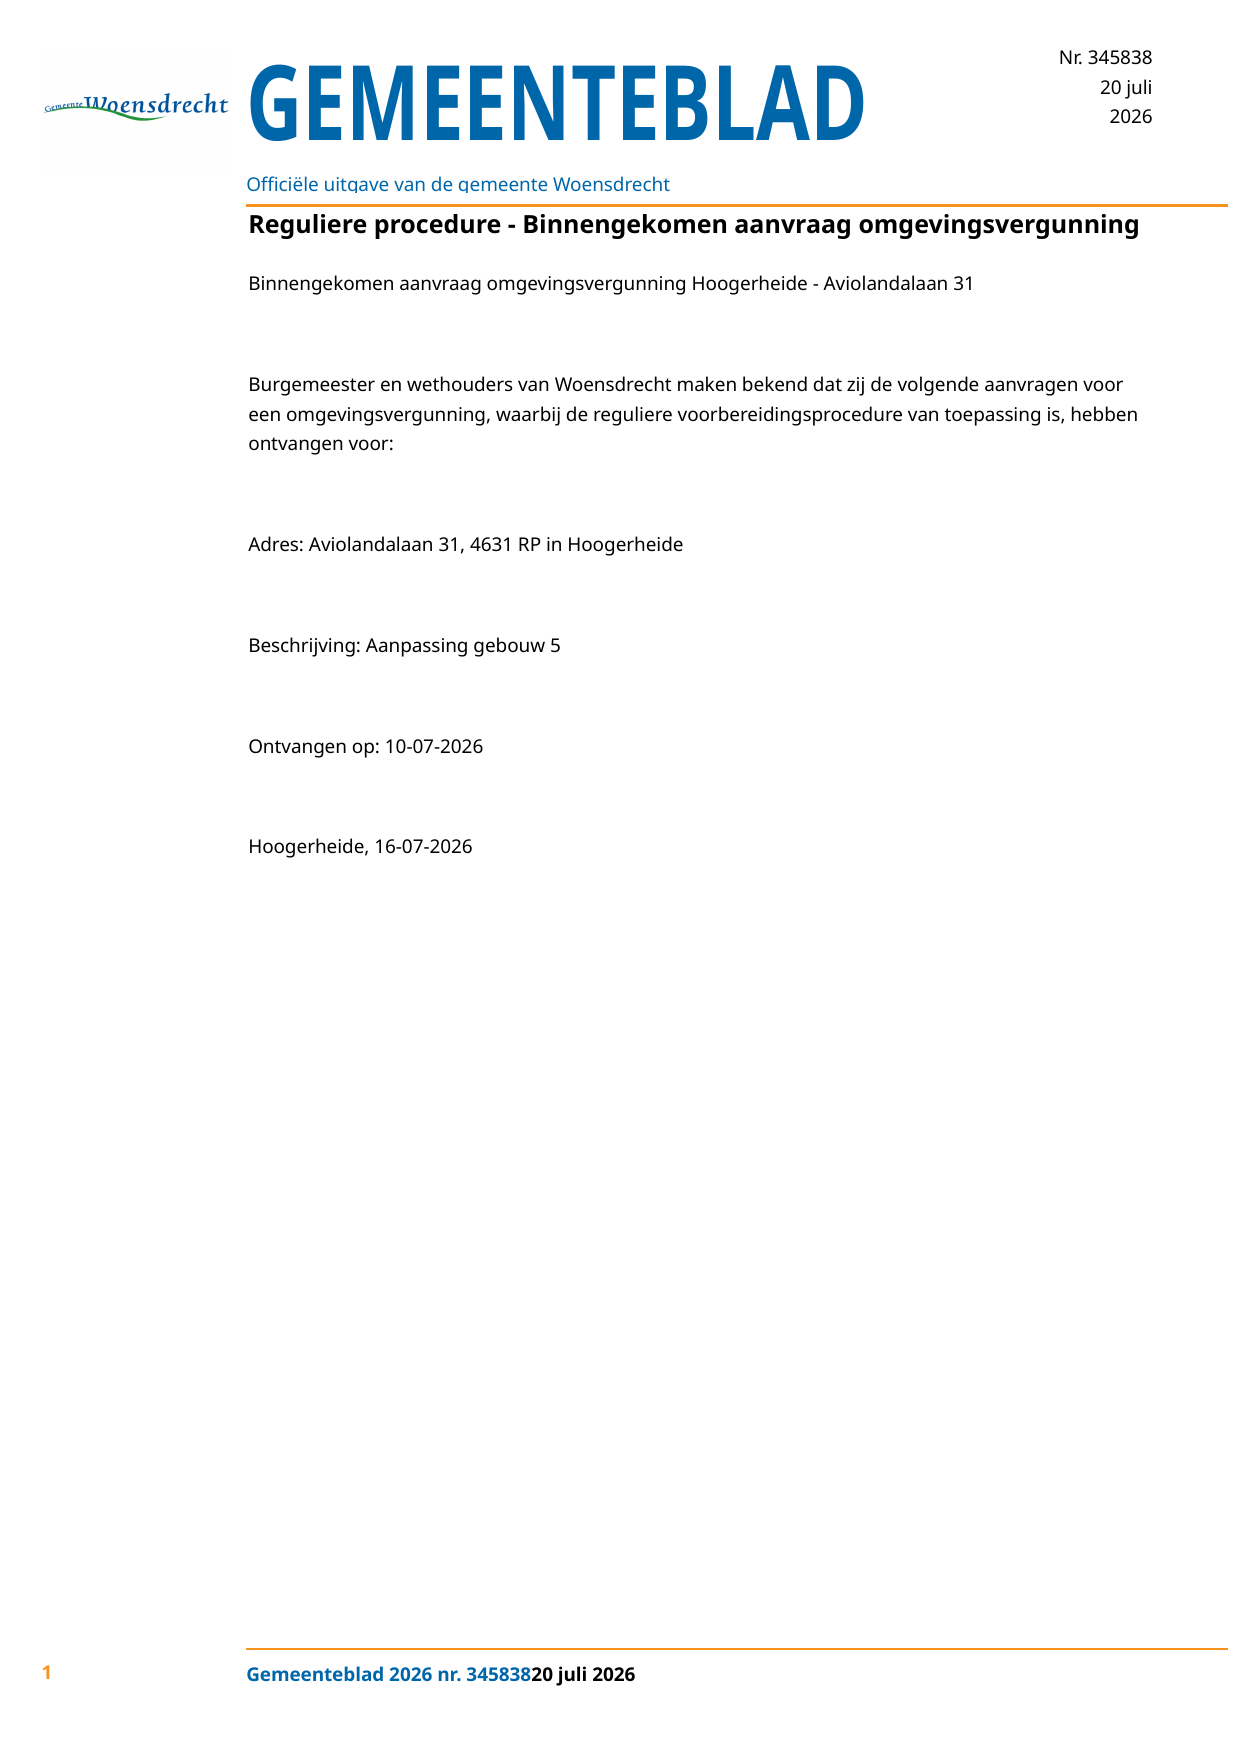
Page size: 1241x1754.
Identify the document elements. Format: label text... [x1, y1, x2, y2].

text Ontvangen op: 10-07-2026 [248, 733, 1152, 758]
picture [41, 47, 231, 172]
text Beschrijving: Aanpassing gebouw 5 [248, 632, 1152, 658]
text Binnengekomen aanvraag omgevingsvergunning Hoogerheide - Aviolandalaan 31 [248, 270, 1152, 296]
text Hoogerheide, 16-07-2026 [248, 834, 1152, 859]
text Reguliere procedure - Binnengekomen aanvraag omgevingsvergunning [248, 207, 1152, 241]
text Adres: Aviolandalaan 31, 4631 RP in Hoogerheide [248, 531, 1152, 557]
text Burgemeester en wethouders van Woensdrecht maken bekend dat zij de volgende aanvragen voor een omgevingsvergunning, waarbij de reguliere voorbereidingsprocedure van toepassing is, hebben ontvangen voor: [248, 371, 1152, 456]
